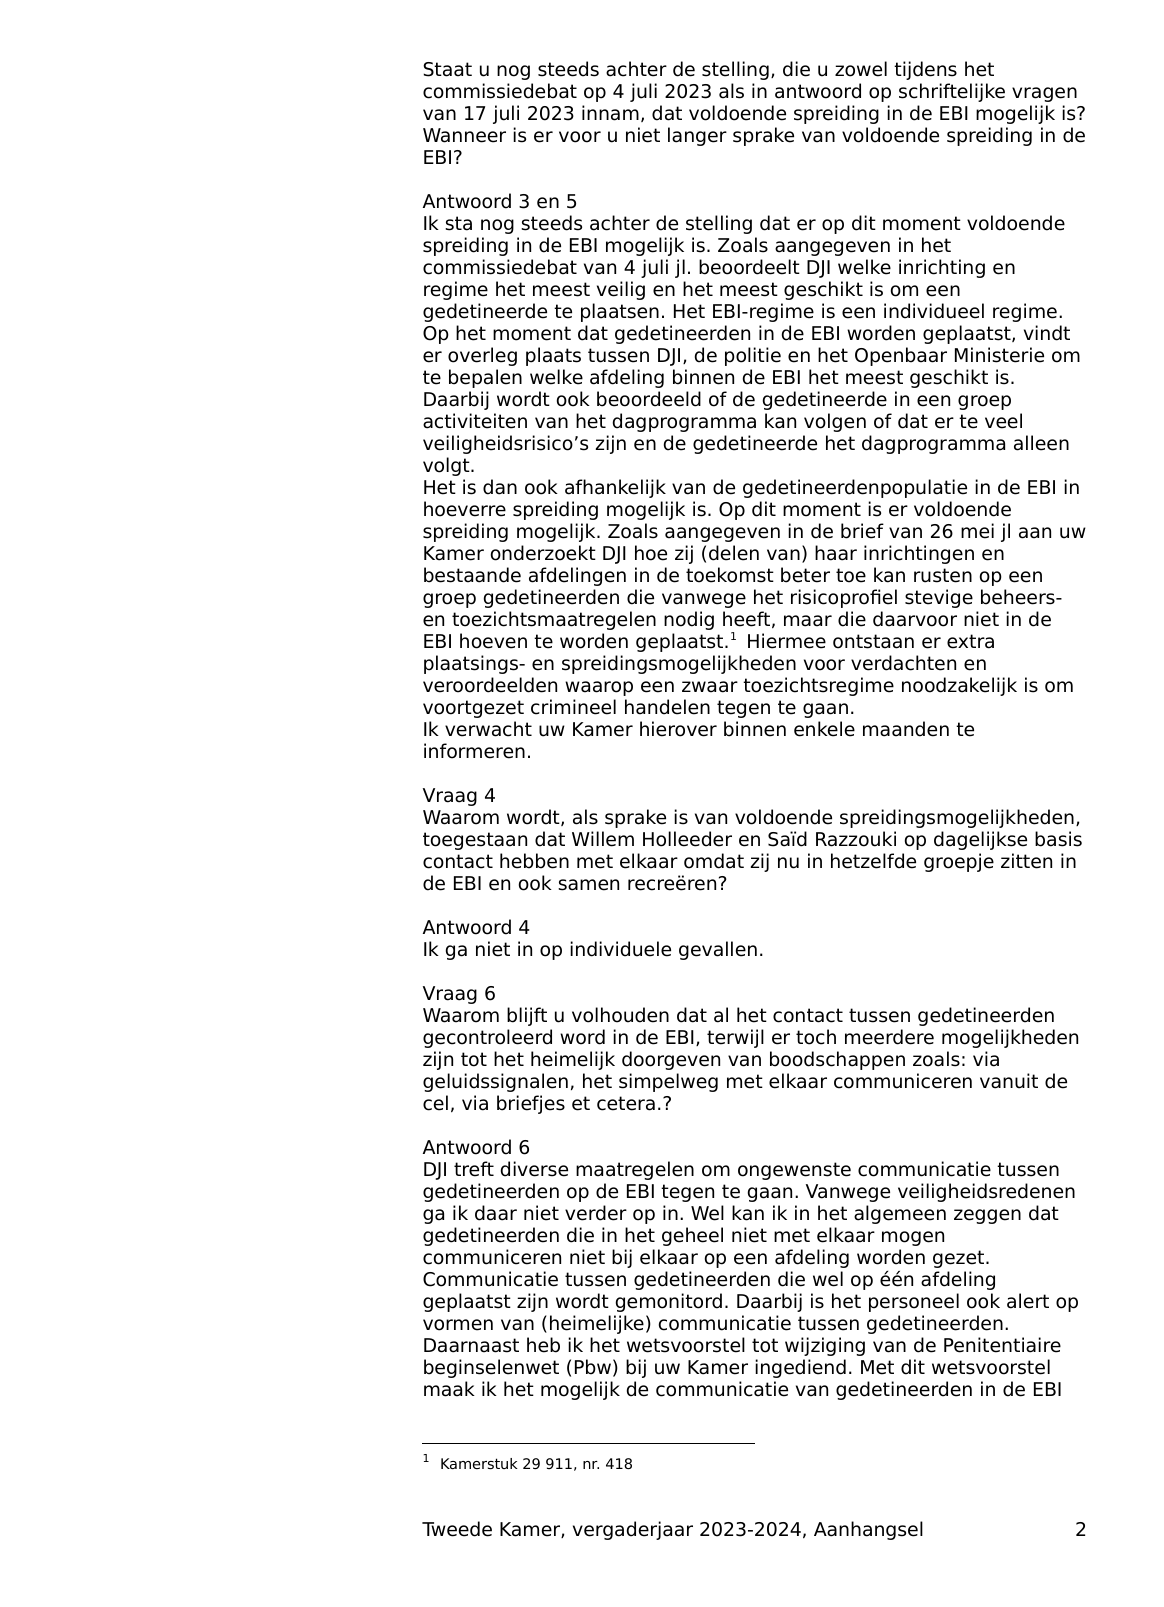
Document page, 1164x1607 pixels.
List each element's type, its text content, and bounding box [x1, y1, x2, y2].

text Vraag 6 [422, 983, 1087, 1005]
text Ik sta nog steeds achter de stelling dat er op dit moment voldoende spreiding in de EBI mogelijk is. Zoals aangegeven in het commissiedebat van 4 juli jl. beoordeelt DJI welke inrichting en regime het meest veilig en het meest geschikt is om een gedetineerde te plaatsen. Het EBI-regime is een individueel regime. Op het moment dat gedetineerden in de EBI worden geplaatst, vindt er overleg plaats tussen DJI, de politie en het Openbaar Ministerie om te bepalen welke afdeling binnen de EBI het meest geschikt is. Daarbij wordt ook beoordeeld of de gedetineerde in een groep activiteiten van het dagprogramma kan volgen of dat er te veel veiligheidsrisico’s zijn en de gedetineerde het dagprogramma alleen volgt. [422, 213, 1087, 477]
text Ik ga niet in op individuele gevallen. [422, 939, 1087, 961]
text Antwoord 3 en 5 [422, 191, 1087, 213]
text Het is dan ook afhankelijk van de gedetineerdenpopulatie in de EBI in hoeverre spreiding mogelijk is. Op dit moment is er voldoende spreiding mogelijk. Zoals aangegeven in de brief van 26 mei jl aan uw Kamer onderzoekt DJI hoe zij (delen van) haar inrichtingen en bestaande afdelingen in de toekomst beter toe kan rusten op een groep gedetineerden die vanwege het risicoprofiel stevige beheers- en toezichtsmaatregelen nodig heeft, maar die daarvoor niet in de EBI hoeven te worden geplaatst. Hiermee ontstaan er extra plaatsings- en spreidingsmogelijkheden voor verdachten en veroordeelden waarop een zwaar toezichtsregime noodzakelijk is om voortgezet crimineel handelen tegen te gaan. [422, 477, 1087, 719]
text Kamerstuk 29 911, nr. 418 [422, 1452, 1087, 1474]
text Ik verwacht uw Kamer hierover binnen enkele maanden te informeren. [422, 719, 1087, 763]
text DJI treft diverse maatregelen om ongewenste communicatie tussen gedetineerden op de EBI tegen te gaan. Vanwege veiligheidsredenen ga ik daar niet verder op in. Wel kan ik in het algemeen zeggen dat gedetineerden die in het geheel niet met elkaar mogen communiceren niet bij elkaar op een afdeling worden gezet. Communicatie tussen gedetineerden die wel op één afdeling geplaatst zijn wordt gemonitord. Daarbij is het personeel ook alert op vormen van (heimelijke) communicatie tussen gedetineerden. [422, 1159, 1087, 1335]
text Antwoord 6 [422, 1137, 1087, 1159]
text Staat u nog steeds achter de stelling, die u zowel tijdens het commissiedebat op 4 juli 2023 als in antwoord op schriftelijke vragen van 17 juli 2023 innam, dat voldoende spreiding in de EBI mogelijk is? [422, 59, 1087, 125]
text Vraag 4 [422, 785, 1087, 807]
text Waarom blijft u volhouden dat al het contact tussen gedetineerden gecontroleerd word in de EBI, terwijl er toch meerdere mogelijkheden zijn tot het heimelijk doorgeven van boodschappen zoals: via geluidssignalen, het simpelweg met elkaar communiceren vanuit de cel, via briefjes et cetera.? [422, 1005, 1087, 1115]
text Daarnaast heb ik het wetsvoorstel tot wijziging van de Penitentiaire beginselenwet (Pbw) bij uw Kamer ingediend. Met dit wetsvoorstel maak ik het mogelijk de communicatie van gedetineerden in de EBI [422, 1335, 1087, 1401]
text Waarom wordt, als sprake is van voldoende spreidingsmogelijkheden, toegestaan dat Willem Holleeder en Saïd Razzouki op dagelijkse basis contact hebben met elkaar omdat zij nu in hetzelfde groepje zitten in de EBI en ook samen recreëren? [422, 807, 1087, 895]
text Wanneer is er voor u niet langer sprake van voldoende spreiding in de EBI? [422, 125, 1087, 169]
text Antwoord 4 [422, 917, 1087, 939]
